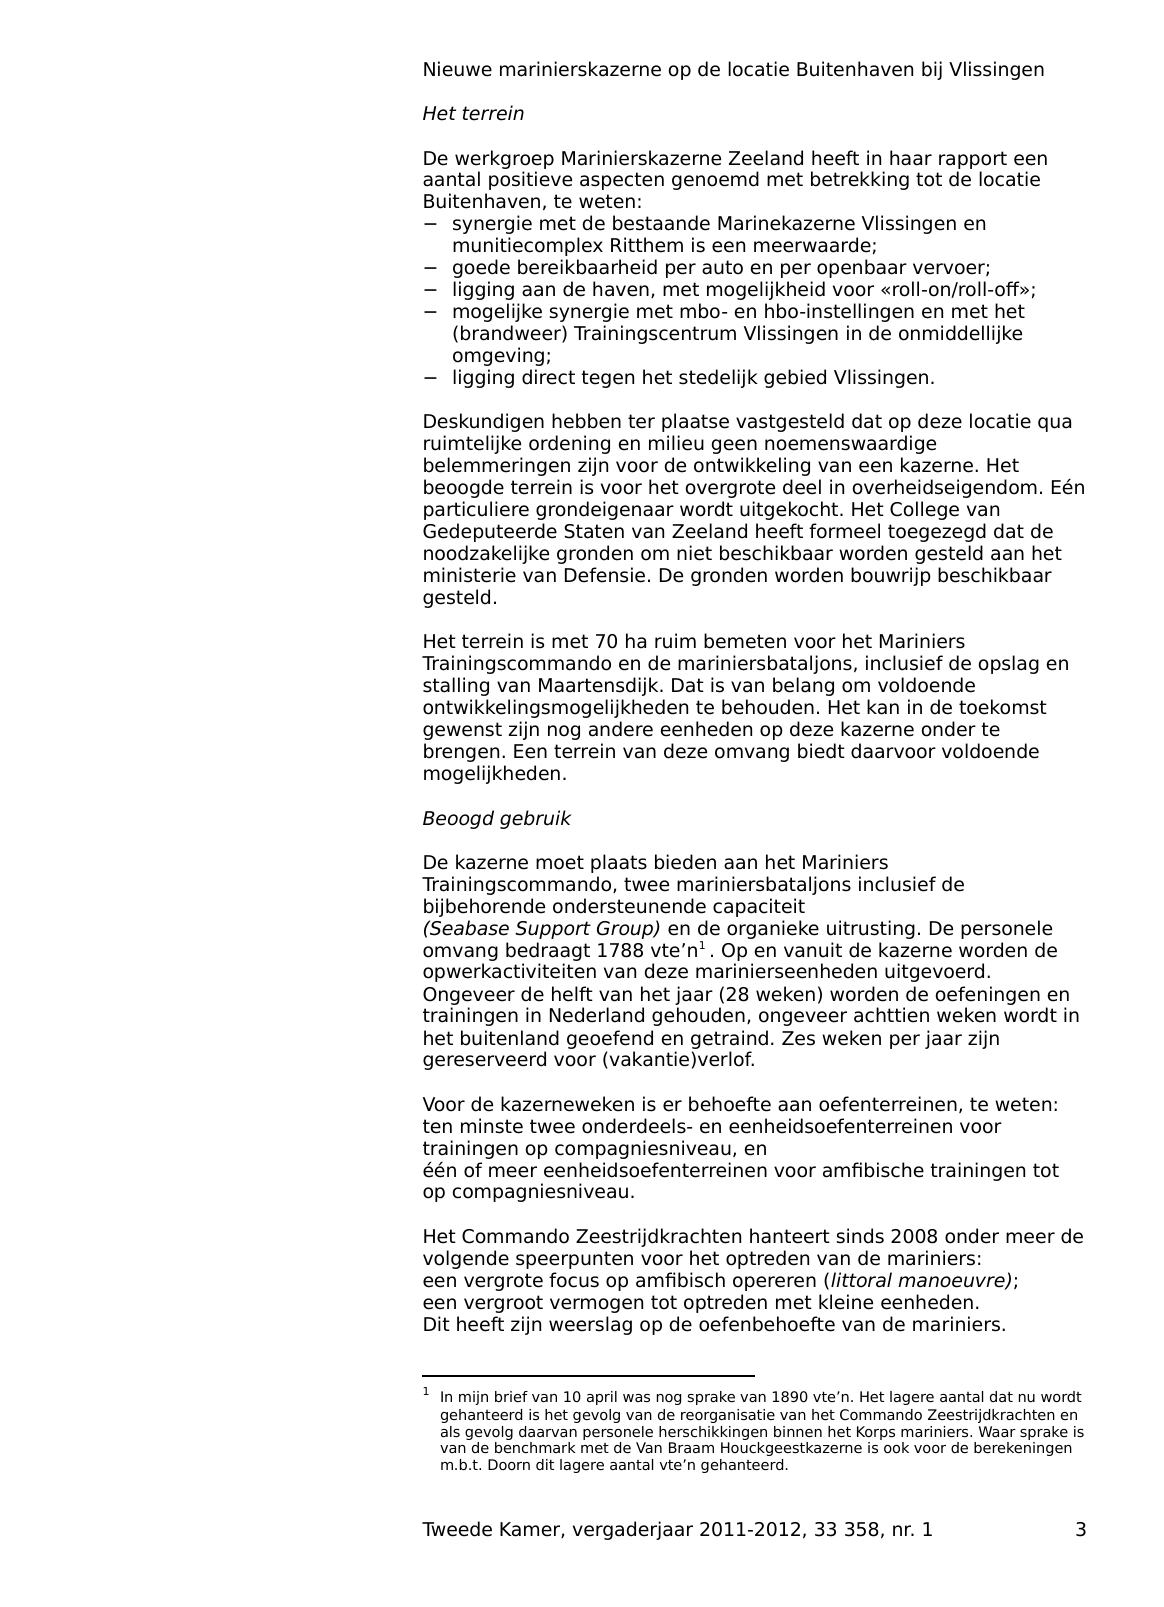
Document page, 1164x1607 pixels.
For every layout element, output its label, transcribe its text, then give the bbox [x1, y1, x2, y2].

text De kazerne moet plaats bieden aan het Mariniers Trainingscommando, twee mariniersbataljons inclusief de bijbehorende ondersteunende capaciteit [422, 852, 1087, 917]
text één of meer eenheidsoefenterreinen voor amfibische trainingen tot op compagniesniveau. [422, 1159, 1087, 1203]
text − goede bereikbaarheid per auto en per openbaar vervoer; [422, 257, 1087, 279]
subtitle Nieuwe marinierskazerne op de locatie Buitenhaven bij Vlissingen [422, 59, 1087, 81]
text Het Commando Zeestrijdkrachten hanteert sinds 2008 onder meer de volgende speerpunten voor het optreden van de mariniers: [422, 1226, 1087, 1269]
text ten minste twee onderdeels- en eenheidsoefenterreinen voor trainingen op compagniesniveau, en [422, 1116, 1087, 1159]
subtitle Het terrein [422, 103, 1087, 125]
text In mijn brief van 10 april was nog sprake van 1890 vte’n. Het lagere aantal dat nu wordt gehanteerd is het gevolg van de reorganisatie van het Commando Zeestrijdkrachten en als gevolg daarvan personele herschikkingen binnen het Korps mariniers. Waar sprake is van de benchmark met de Van Braam Houckgeestkazerne is ook voor de berekeningen m.b.t. Doorn dit lagere aantal vte’n gehanteerd. [422, 1385, 1087, 1474]
text − ligging direct tegen het stedelijk gebied Vlissingen. [422, 367, 1087, 389]
text − mogelijke synergie met mbo- en hbo-instellingen en met het (brandweer) Trainingscentrum Vlissingen in de onmiddellijke omgeving; [422, 301, 1087, 367]
subtitle Beoogd gebruik [422, 807, 1087, 829]
text (Seabase Support Group) en de organieke uitrusting. De personele omvang bedraagt 1788 vte’n. Op en vanuit de kazerne worden de opwerkactiviteiten van deze marinierseenheden uitgevoerd. Ongeveer de helft van het jaar (28 weken) worden de oefeningen en trainingen in Nederland gehouden, ongeveer achttien weken wordt in het buitenland geoefend en getraind. Zes weken per jaar zijn gereserveerd voor (vakantie)verlof. [422, 917, 1087, 1071]
text Deskundigen hebben ter plaatse vastgesteld dat op deze locatie qua ruimtelijke ordening en milieu geen noemenswaardige belemmeringen zijn voor de ontwikkeling van een kazerne. Het beoogde terrein is voor het overgrote deel in overheidseigendom. Eén particuliere grondeigenaar wordt uitgekocht. Het College van Gedeputeerde Staten van Zeeland heeft formeel toegezegd dat de noodzakelijke gronden om niet beschikbaar worden gesteld aan het ministerie van Defensie. De gronden worden bouwrijp beschikbaar gesteld. [422, 411, 1087, 609]
text De werkgroep Marinierskazerne Zeeland heeft in haar rapport een aantal positieve aspecten genoemd met betrekking tot de locatie Buitenhaven, te weten: [422, 147, 1087, 213]
text Voor de kazerneweken is er behoefte aan oefenterreinen, te weten: [422, 1093, 1087, 1116]
text een vergroot vermogen tot optreden met kleine eenheden. [422, 1292, 1087, 1313]
text − synergie met de bestaande Marinekazerne Vlissingen en munitiecomplex Ritthem is een meerwaarde; [422, 213, 1087, 257]
text Dit heeft zijn weerslag op de oefenbehoefte van de mariniers. [422, 1313, 1087, 1336]
text − ligging aan de haven, met mogelijkheid voor «roll-on/roll-off»; [422, 279, 1087, 301]
text een vergrote focus op amfibisch opereren (littoral manoeuvre); [422, 1269, 1087, 1292]
text Het terrein is met 70 ha ruim bemeten voor het Mariniers Trainingscommando en de mariniersbataljons, inclusief de opslag en stalling van Maartensdijk. Dat is van belang om voldoende ontwikkelingsmogelijkheden te behouden. Het kan in de toekomst gewenst zijn nog andere eenheden op deze kazerne onder te brengen. Een terrein van deze omvang biedt daarvoor voldoende mogelijkheden. [422, 631, 1087, 785]
